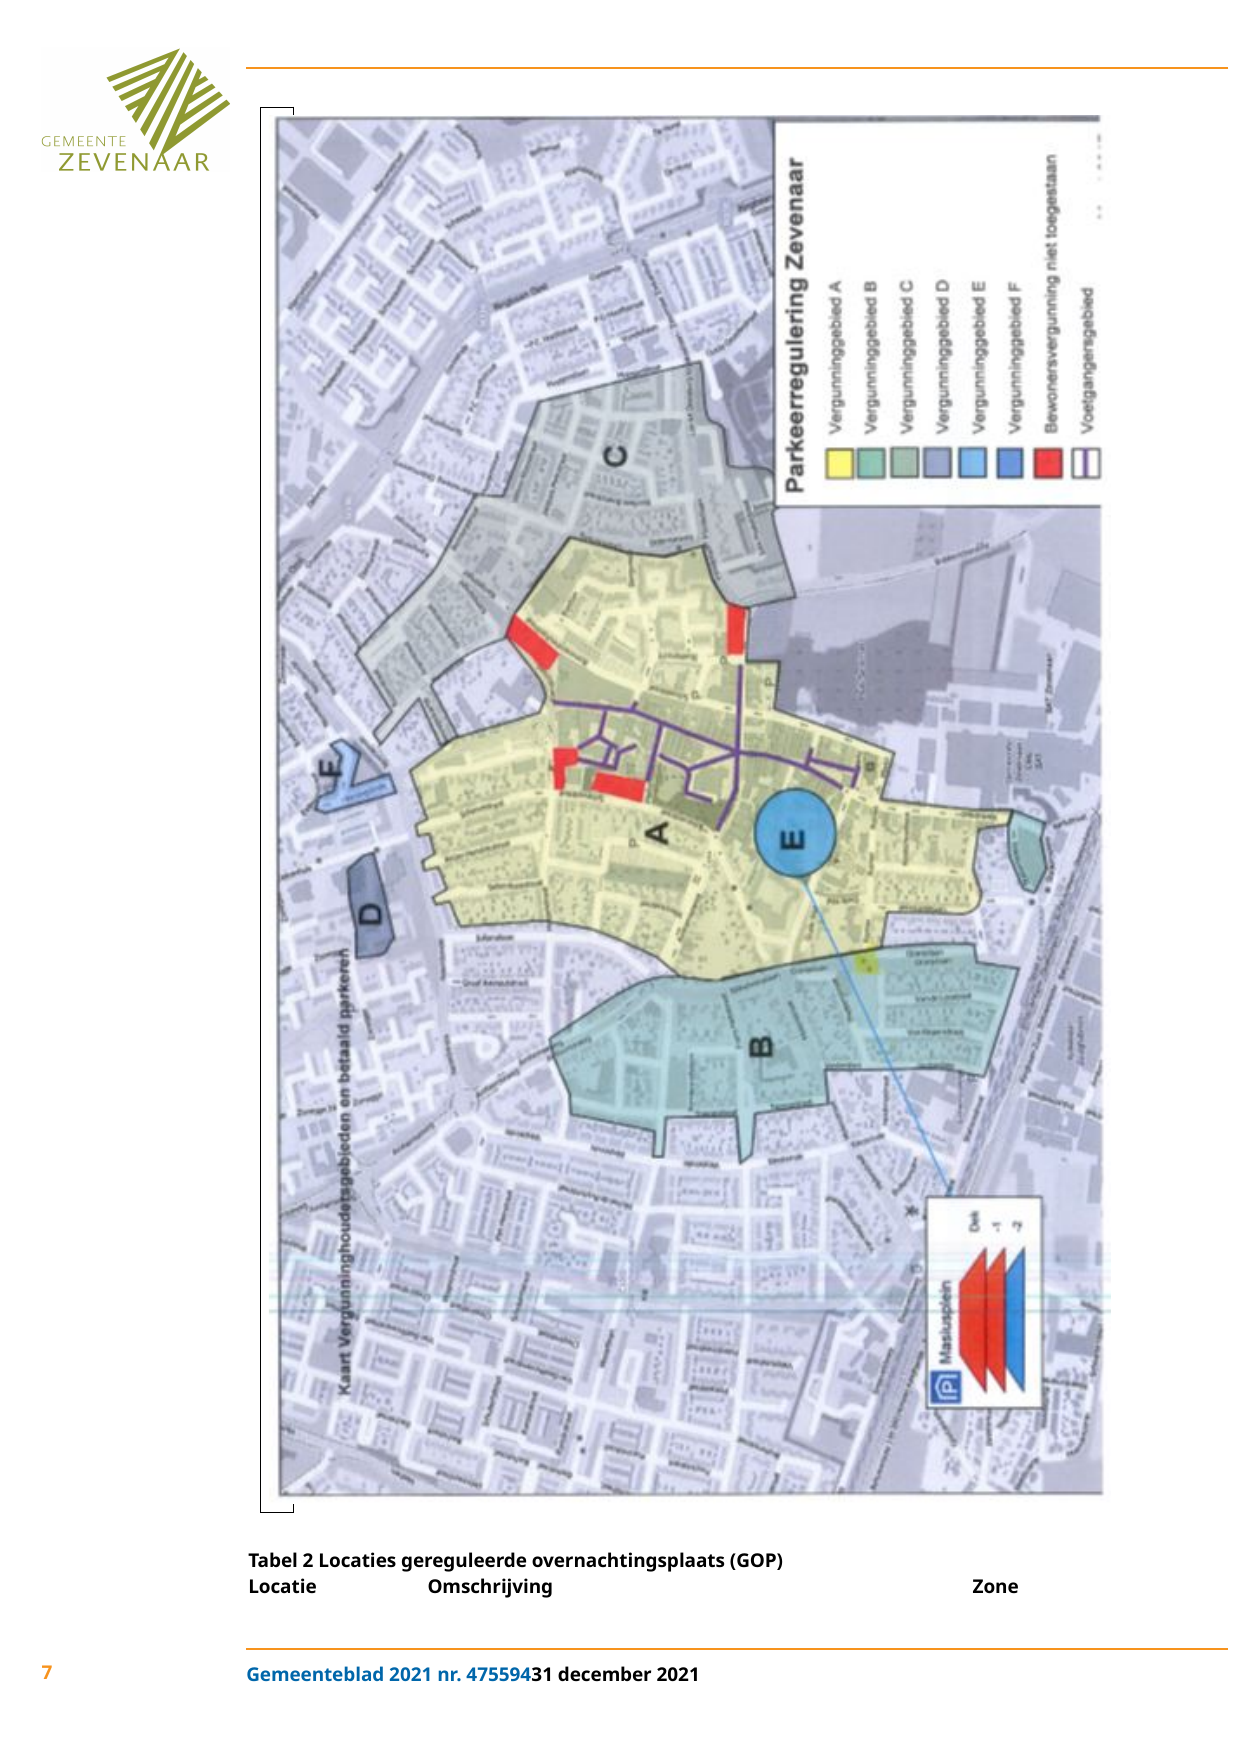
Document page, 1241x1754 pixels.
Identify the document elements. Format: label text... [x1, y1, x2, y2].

table_header Zone [973, 1573, 1152, 1599]
text Tabel 2 Locaties gereguleerde overnachtingsplaats (GOP) [248, 1547, 1152, 1573]
picture [41, 47, 231, 172]
table_header Locatie [248, 1573, 427, 1599]
picture [268, 115, 1111, 1504]
table_header Omschrijving [427, 1573, 972, 1599]
